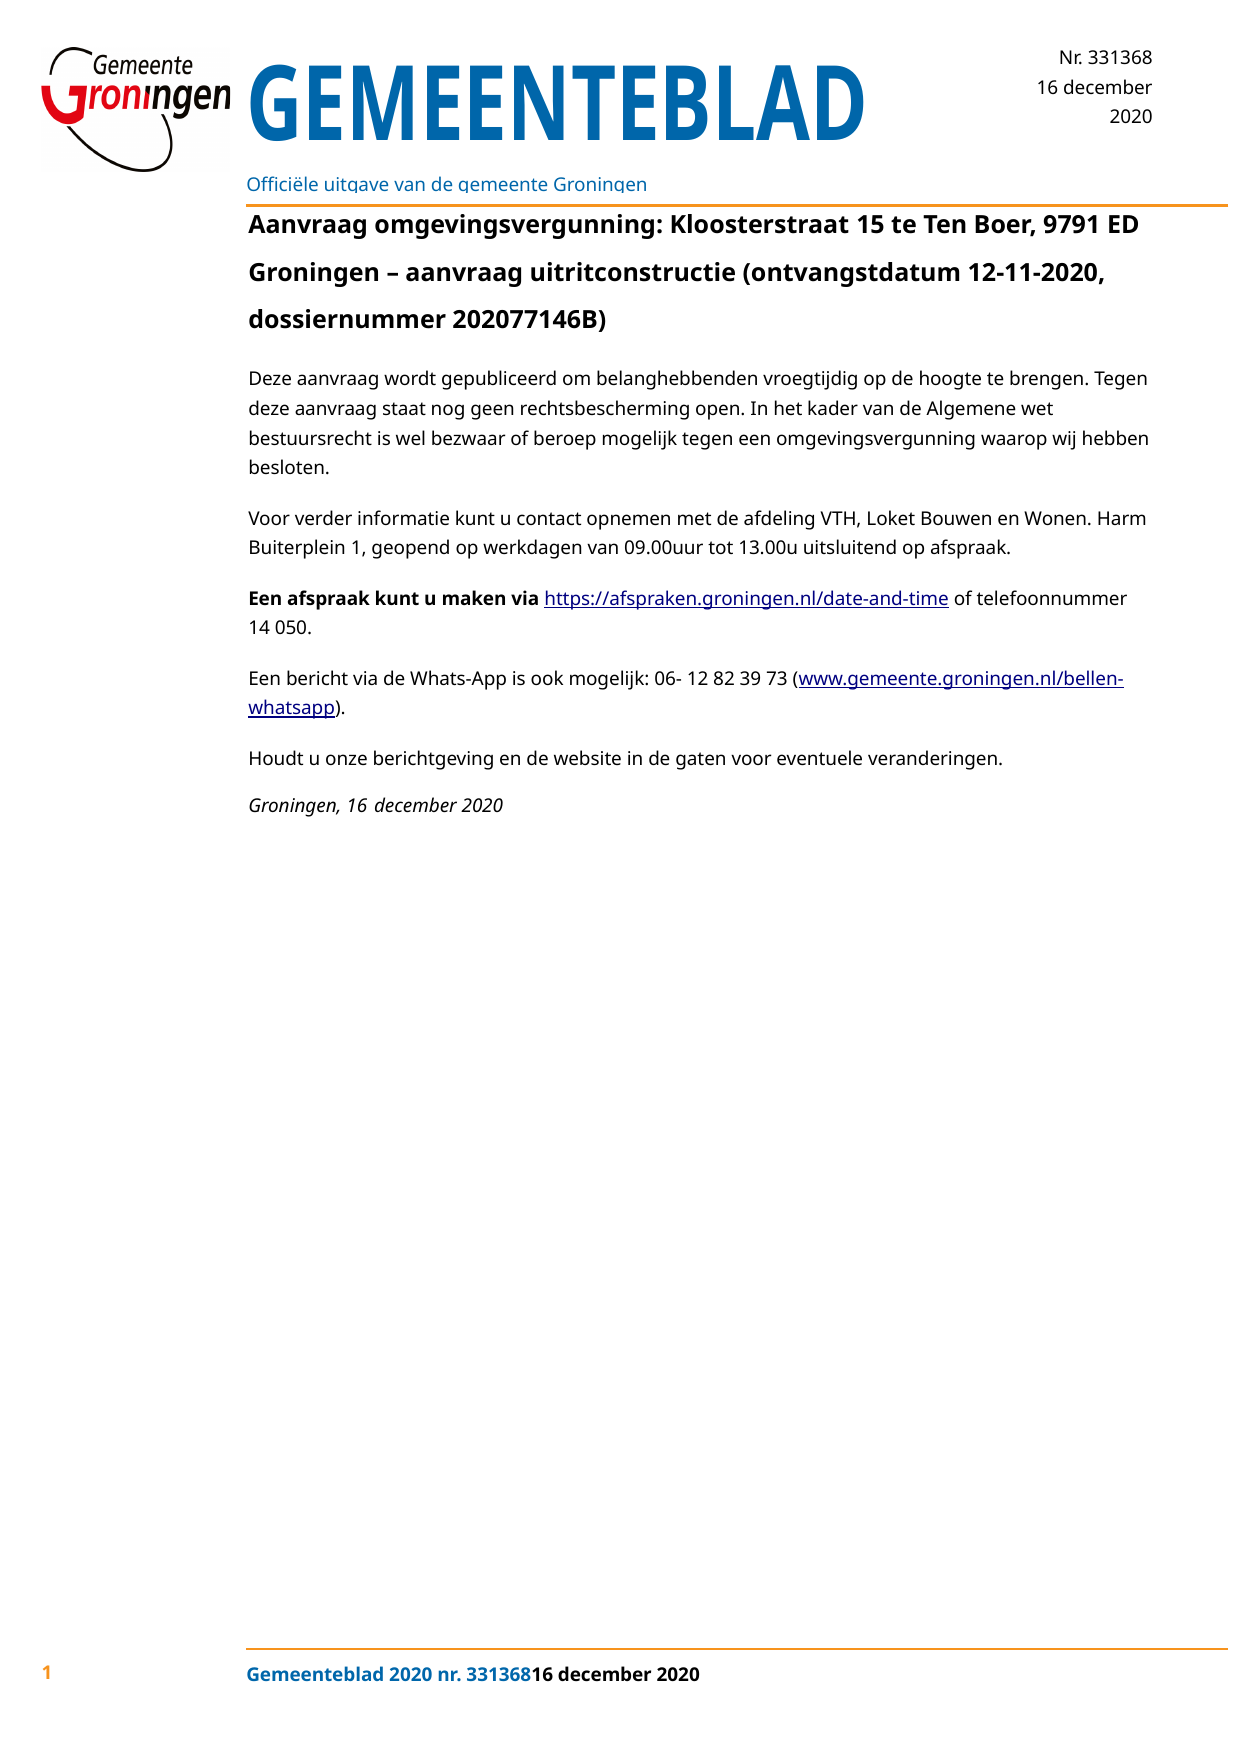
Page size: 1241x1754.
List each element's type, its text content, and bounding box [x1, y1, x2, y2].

text Een bericht via de Whats-App is ook mogelijk: 06- 12 82 39 73 (www.gemeente.groningen.nl/bellen-whatsapp). [248, 665, 1152, 720]
text Houdt u onze berichtgeving en de website in de gaten voor eventuele veranderingen. [248, 745, 1152, 770]
text Voor verder informatie kunt u contact opnemen met de afdeling VTH, Loket Bouwen en Wonen. Harm Buiterplein 1, geopend op werkdagen van 09.00uur tot 13.00u uitsluitend op afspraak. [248, 505, 1152, 560]
text Groningen, 16 december 2020 [248, 792, 1152, 818]
text Een afspraak kunt u maken via https://afspraken.groningen.nl/date-and-time of telefoonnummer 14 050. [248, 585, 1152, 640]
text Aanvraag omgevingsvergunning: Kloosterstraat 15 te Ten Boer, 9791 ED Groningen – aanvraag uitritconstructie (ontvangstdatum 12-11-2020, dossiernummer 202077146B) [248, 207, 1152, 336]
picture [41, 47, 231, 172]
text Deze aanvraag wordt gepubliceerd om belanghebbenden vroegtijdig op de hoogte te brengen. Tegen deze aanvraag staat nog geen rechtsbescherming open. In het kader van de Algemene wet bestuursrecht is wel bezwaar of beroep mogelijk tegen een omgevingsvergunning waarop wij hebben besloten. [248, 366, 1152, 480]
